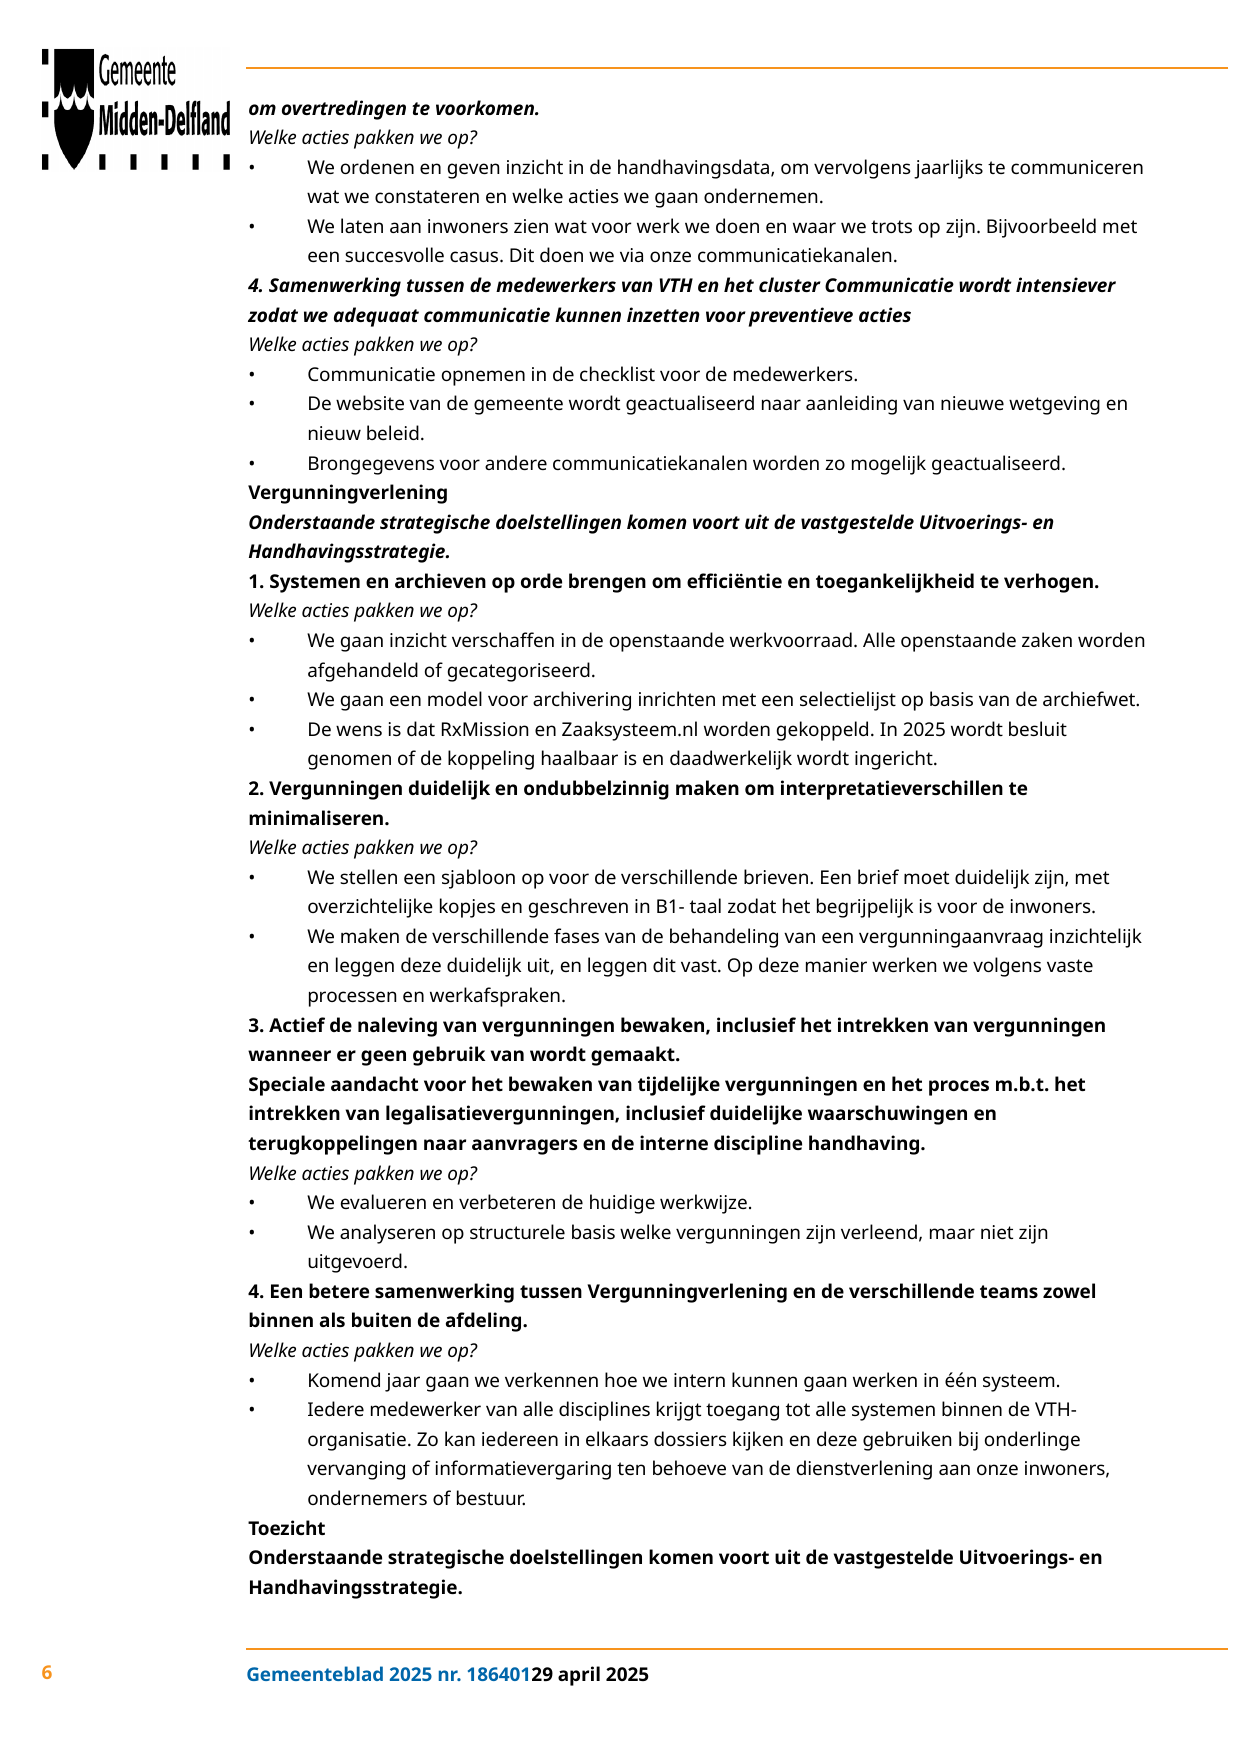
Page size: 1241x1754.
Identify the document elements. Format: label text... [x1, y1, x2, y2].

text 3. Actief de naleving van vergunningen bewaken, inclusief het intrekken van vergunningen wanneer er geen gebruik van wordt gemaakt. [248, 1012, 1152, 1067]
text Welke acties pakken we op? [248, 1337, 1152, 1363]
text Vergunningverlening [248, 479, 1152, 505]
list We gaan inzicht verschaffen in de openstaande werkvoorraad. Alle openstaande zaken worden afgehandeld of gecategoriseerd. [248, 627, 1152, 683]
list De wens is dat RxMission en Zaaksysteem.nl worden gekoppeld. In 2025 wordt besluit genomen of de koppeling haalbaar is en daadwerkelijk wordt ingericht. [248, 716, 1152, 771]
picture [41, 47, 231, 172]
text Welke acties pakken we op? [248, 598, 1152, 623]
text Toezicht [248, 1515, 1152, 1541]
list Brongegevens voor andere communicatiekanalen worden zo mogelijk geactualiseerd. [248, 450, 1152, 476]
list We ordenen en geven inzicht in de handhavingsdata, om vervolgens jaarlijks te communiceren wat we constateren en welke acties we gaan ondernemen. [248, 154, 1152, 209]
text Welke acties pakken we op? [248, 1160, 1152, 1186]
list Iedere medewerker van alle disciplines krijgt toegang tot alle systemen binnen de VTH-organisatie. Zo kan iedereen in elkaars dossiers kijken en deze gebruiken bij onderlinge vervanging of informatievergaring ten behoeve van de dienstverlening aan onze inwoners, ondernemers of bestuur. [248, 1396, 1152, 1511]
text 2. Vergunningen duidelijk en ondubbelzinnig maken om interpretatieverschillen te minimaliseren. [248, 775, 1152, 831]
text Onderstaande strategische doelstellingen komen voort uit de vastgestelde Uitvoerings- en Handhavingsstrategie. [248, 1544, 1152, 1600]
list We maken de verschillende fases van de behandeling van een vergunningaanvraag inzichtelijk en leggen deze duidelijk uit, en leggen dit vast. Op deze manier werken we volgens vaste processen en werkafspraken. [248, 923, 1152, 1008]
list We analyseren op structurele basis welke vergunningen zijn verleend, maar niet zijn uitgevoerd. [248, 1219, 1152, 1274]
text Welke acties pakken we op? [248, 331, 1152, 357]
list We gaan een model voor archivering inrichten met een selectielijst op basis van de archiefwet. [248, 686, 1152, 712]
text Welke acties pakken we op? [248, 124, 1152, 150]
list We evalueren en verbeteren de huidige werkwijze. [248, 1189, 1152, 1215]
text om overtredingen te voorkomen. [248, 95, 1152, 121]
text Welke acties pakken we op? [248, 834, 1152, 860]
list We laten aan inwoners zien wat voor werk we doen en waar we trots op zijn. Bijvoorbeeld met een succesvolle casus. Dit doen we via onze communicatiekanalen. [248, 213, 1152, 268]
list Komend jaar gaan we verkennen hoe we intern kunnen gaan werken in één systeem. [248, 1367, 1152, 1393]
list We stellen een sjabloon op voor de verschillende brieven. Een brief moet duidelijk zijn, met overzichtelijke kopjes en geschreven in B1- taal zodat het begrijpelijk is voor de inwoners. [248, 864, 1152, 919]
list Communicatie opnemen in de checklist voor de medewerkers. [248, 361, 1152, 387]
text 4. Een betere samenwerking tussen Vergunningverlening en de verschillende teams zowel binnen als buiten de afdeling. [248, 1278, 1152, 1333]
list De website van de gemeente wordt geactualiseerd naar aanleiding van nieuwe wetgeving en nieuw beleid. [248, 391, 1152, 446]
text 4. Samenwerking tussen de medewerkers van VTH en het cluster Communicatie wordt intensiever zodat we adequaat communicatie kunnen inzetten voor preventieve acties [248, 272, 1152, 328]
text Onderstaande strategische doelstellingen komen voort uit de vastgestelde Uitvoerings- en Handhavingsstrategie. [248, 509, 1152, 564]
text 1. Systemen en archieven op orde brengen om efficiëntie en toegankelijkheid te verhogen. [248, 568, 1152, 594]
text Speciale aandacht voor het bewaken van tijdelijke vergunningen en het proces m.b.t. het intrekken van legalisatievergunningen, inclusief duidelijke waarschuwingen en terugkoppelingen naar aanvragers en de interne discipline handhaving. [248, 1071, 1152, 1156]
